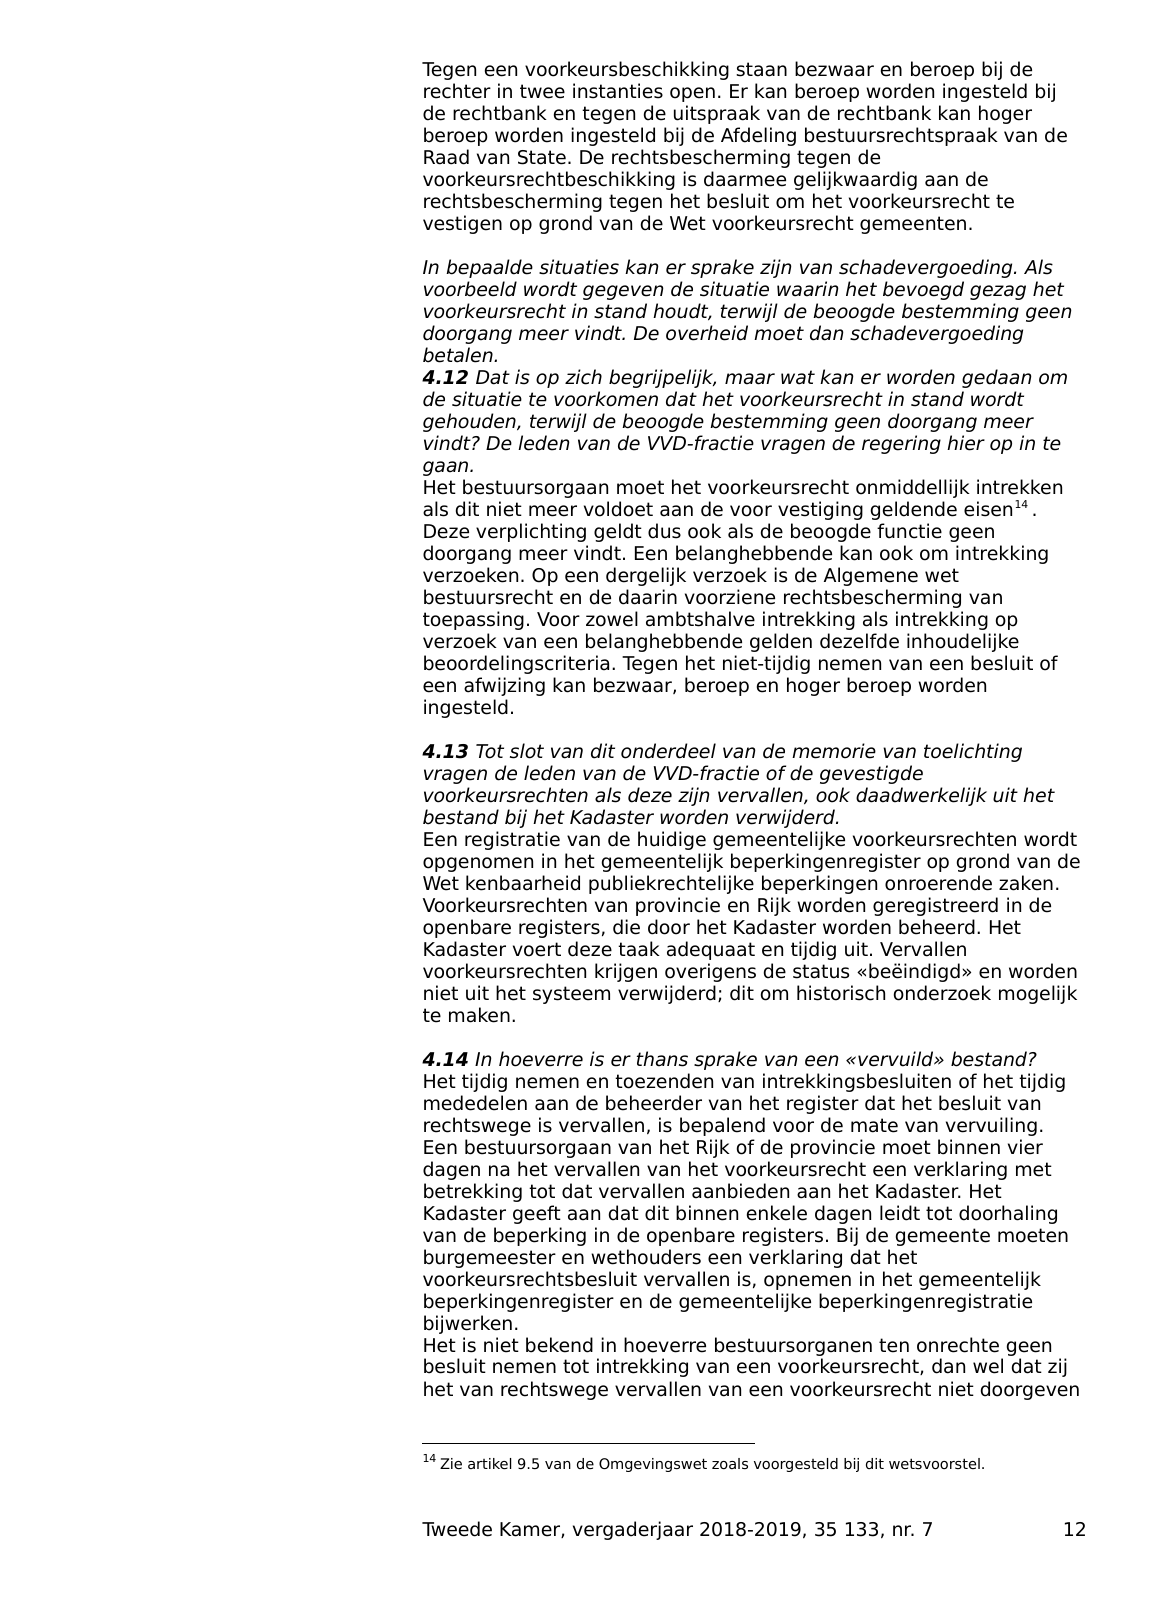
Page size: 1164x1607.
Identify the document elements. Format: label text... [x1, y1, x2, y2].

text Het bestuursorgaan moet het voorkeursrecht onmiddellijk intrekken als dit niet meer voldoet aan de voor vestiging geldende eisen. Deze verplichting geldt dus ook als de beoogde functie geen doorgang meer vindt. Een belanghebbende kan ook om intrekking verzoeken. Op een dergelijk verzoek is de Algemene wet bestuursrecht en de daarin voorziene rechtsbescherming van toepassing. Voor zowel ambtshalve intrekking als intrekking op verzoek van een belanghebbende gelden dezelfde inhoudelijke beoordelingscriteria. Tegen het niet-tijdig nemen van een besluit of een afwijzing kan bezwaar, beroep en hoger beroep worden ingesteld. [422, 477, 1087, 719]
text 4.13 Tot slot van dit onderdeel van de memorie van toelichting vragen de leden van de VVD-fractie of de gevestigde voorkeursrechten als deze zijn vervallen, ook daadwerkelijk uit het bestand bij het Kadaster worden verwijderd. [422, 741, 1087, 829]
text Het tijdig nemen en toezenden van intrekkingsbesluiten of het tijdig mededelen aan de beheerder van het register dat het besluit van rechtswege is vervallen, is bepalend voor de mate van vervuiling. [422, 1071, 1087, 1137]
text 4.14 In hoeverre is er thans sprake van een «vervuild» bestand? [422, 1049, 1087, 1071]
text Tegen een voorkeursbeschikking staan bezwaar en beroep bij de rechter in twee instanties open. Er kan beroep worden ingesteld bij de rechtbank en tegen de uitspraak van de rechtbank kan hoger beroep worden ingesteld bij de Afdeling bestuursrechtspraak van de Raad van State. De rechtsbescherming tegen de voorkeursrechtbeschikking is daarmee gelijkwaardig aan de rechtsbescherming tegen het besluit om het voorkeursrecht te vestigen op grond van de Wet voorkeursrecht gemeenten. [422, 59, 1087, 235]
text In bepaalde situaties kan er sprake zijn van schadevergoeding. Als voorbeeld wordt gegeven de situatie waarin het bevoegd gezag het voorkeursrecht in stand houdt, terwijl de beoogde bestemming geen doorgang meer vindt. De overheid moet dan schadevergoeding betalen. [422, 257, 1087, 367]
text 4.12 Dat is op zich begrijpelijk, maar wat kan er worden gedaan om de situatie te voorkomen dat het voorkeursrecht in stand wordt gehouden, terwijl de beoogde bestemming geen doorgang meer vindt? De leden van de VVD-fractie vragen de regering hier op in te gaan. [422, 367, 1087, 477]
text Het is niet bekend in hoeverre bestuursorganen ten onrechte geen besluit nemen tot intrekking van een voorkeursrecht, dan wel dat zij het van rechtswege vervallen van een voorkeursrecht niet doorgeven [422, 1334, 1087, 1400]
text Zie artikel 9.5 van de Omgevingswet zoals voorgesteld bij dit wetsvoorstel. [422, 1452, 1087, 1474]
text Een registratie van de huidige gemeentelijke voorkeursrechten wordt opgenomen in het gemeentelijk beperkingenregister op grond van de Wet kenbaarheid publiekrechtelijke beperkingen onroerende zaken. Voorkeursrechten van provincie en Rijk worden geregistreerd in de openbare registers, die door het Kadaster worden beheerd. Het Kadaster voert deze taak adequaat en tijdig uit. Vervallen voorkeursrechten krijgen overigens de status «beëindigd» en worden niet uit het systeem verwijderd; dit om historisch onderzoek mogelijk te maken. [422, 829, 1087, 1027]
text Een bestuursorgaan van het Rijk of de provincie moet binnen vier dagen na het vervallen van het voorkeursrecht een verklaring met betrekking tot dat vervallen aanbieden aan het Kadaster. Het Kadaster geeft aan dat dit binnen enkele dagen leidt tot doorhaling van de beperking in de openbare registers. Bij de gemeente moeten burgemeester en wethouders een verklaring dat het voorkeursrechtsbesluit vervallen is, opnemen in het gemeentelijk beperkingenregister en de gemeentelijke beperkingenregistratie bijwerken. [422, 1137, 1087, 1334]
